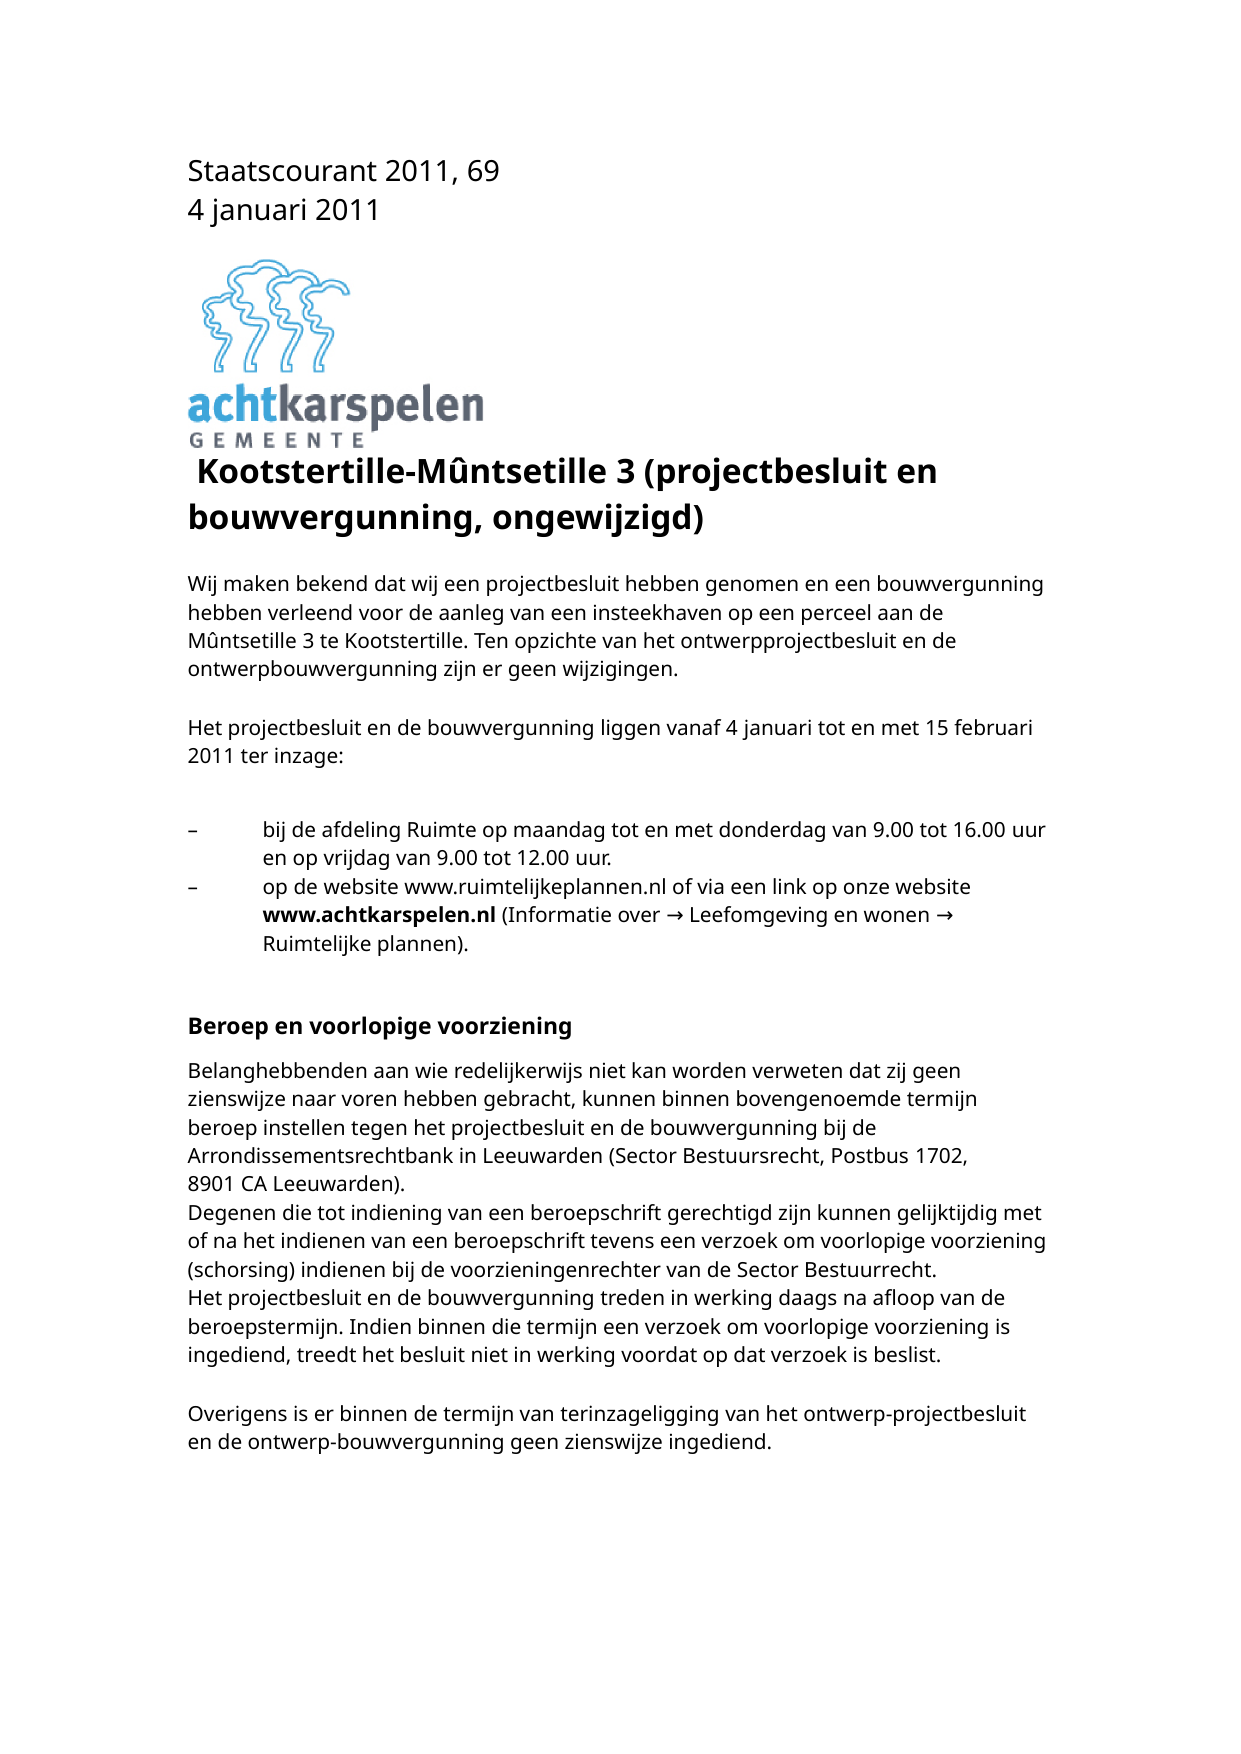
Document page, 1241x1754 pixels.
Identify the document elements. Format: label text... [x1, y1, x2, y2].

text Wij maken bekend dat wij een projectbesluit hebben genomen en een bouwvergunning hebben verleend voor de aanleg van een insteekhaven op een perceel aan de Mûntsetille 3 te Kootstertille. Ten opzichte van het ontwerpprojectbesluit en de ontwerpbouwvergunning zijn er geen wijzigingen. [187, 569, 1053, 683]
picture [187, 258, 484, 449]
text Het projectbesluit en de bouwvergunning treden in werking daags na afloop van de beroepstermijn. Indien binnen die termijn een verzoek om voorlopige voorziening is ingediend, treedt het besluit niet in werking voordat op dat verzoek is beslist. [187, 1283, 1053, 1369]
subtitle Beroep en voorlopige voorziening [187, 1009, 1053, 1041]
list bij de afdeling Ruimte op maandag tot en met donderdag van 9.00 tot 16.00 uur en op vrijdag van 9.00 tot 12.00 uur. [187, 815, 1053, 872]
text Staatscourant 2011, 69 [187, 150, 1053, 190]
text Overigens is er binnen de termijn van terinzageligging van het ontwerp-projectbesluit en de ontwerp-bouwvergunning geen zienswijze ingediend. [187, 1399, 1053, 1456]
list op de website www.ruimtelijkeplannen.nl of via een link op onze website www.achtkarspelen.nl (Informatie over → Leefomgeving en wonen → Ruimtelijke plannen). [187, 872, 1053, 957]
text Belanghebbenden aan wie redelijkerwijs niet kan worden verweten dat zij geen zienswijze naar voren hebben gebracht, kunnen binnen bovengenoemde termijn beroep instellen tegen het projectbesluit en de bouwvergunning bij de Arrondissementsrechtbank in Leeuwarden (Sector Bestuursrecht, Postbus 1702, 8901 CA Leeuwarden). [187, 1056, 1053, 1198]
text 4 januari 2011 [187, 190, 1053, 229]
subtitle Kootstertille-Mûntsetille 3 (projectbesluit en bouwvergunning, ongewijzigd) [187, 271, 1053, 539]
text Degenen die tot indiening van een beroepschrift gerechtigd zijn kunnen gelijktijdig met of na het indienen van een beroepschrift tevens een verzoek om voorlopige voorziening (schorsing) indienen bij de voorzieningenrechter van de Sector Bestuurrecht. [187, 1198, 1053, 1283]
text Het projectbesluit en de bouwvergunning liggen vanaf 4 januari tot en met 15 februari 2011 ter inzage: [187, 713, 1053, 770]
